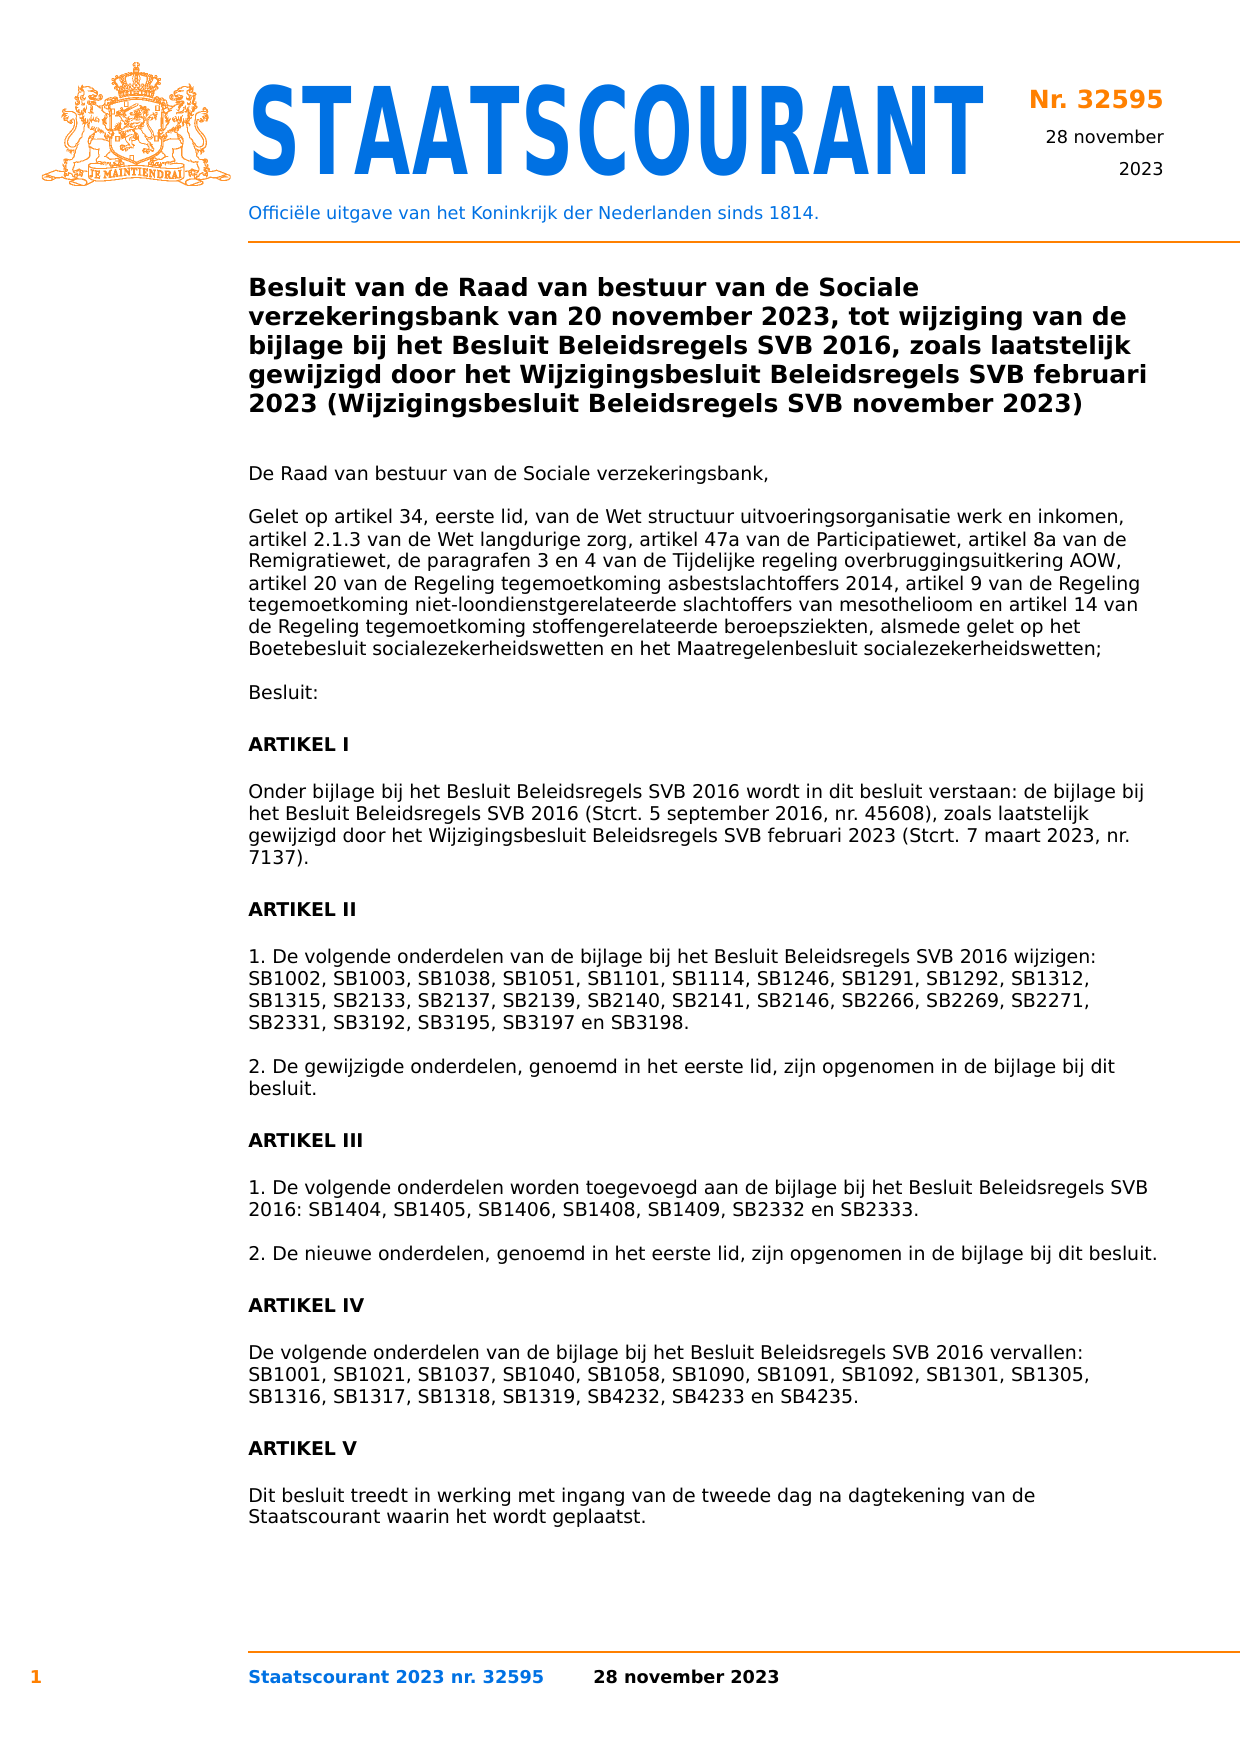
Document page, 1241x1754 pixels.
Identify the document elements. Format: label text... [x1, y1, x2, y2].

table_header [25, 62, 248, 241]
subtitle ARTIKEL III [248, 1130, 1163, 1152]
table_cell 2023 [998, 153, 1240, 203]
picture [41, 62, 231, 186]
text Dit besluit treedt in werking met ingang van de tweede dag na dagtekening van de Staatscourant waarin het wordt geplaatst. [248, 1484, 1163, 1528]
text Besluit: [248, 682, 1163, 704]
subtitle ARTIKEL I [248, 734, 1163, 756]
subtitle ARTIKEL V [248, 1437, 1163, 1459]
text De volgende onderdelen van de bijlage bij het Besluit Beleidsregels SVB 2016 vervallen: SB1001, SB1021, SB1037, SB1040, SB1058, SB1090, SB1091, SB1092, SB1301, SB1305, SB1316, SB1317, SB1318, SB1319, SB4232, SB4233 en SB4235. [248, 1342, 1163, 1407]
subtitle Besluit van de Raad van bestuur van de Sociale verzekeringsbank van 20 november 2023, tot wijziging van de bijlage bij het Besluit Beleidsregels SVB 2016, zoals laatstelijk gewijzigd door het Wijzigingsbesluit Beleidsregels SVB februari 2023 (Wijzigingsbesluit Beleidsregels SVB november 2023) [248, 273, 1163, 419]
subtitle ARTIKEL II [248, 899, 1163, 921]
text De Raad van bestuur van de Sociale verzekeringsbank, [248, 463, 1163, 484]
text 1. De volgende onderdelen worden toegevoegd aan de bijlage bij het Besluit Beleidsregels SVB 2016: SB1404, SB1405, SB1406, SB1408, SB1409, SB2332 en SB2333. [248, 1177, 1163, 1221]
text 2. De gewijzigde onderdelen, genoemd in het eerste lid, zijn opgenomen in de bijlage bij dit besluit. [248, 1056, 1163, 1100]
text Gelet op artikel 34, eerste lid, van de Wet structuur uitvoeringsorganisatie werk en inkomen, artikel 2.1.3 van de Wet langdurige zorg, artikel 47a van de Participatiewet, artikel 8a van de Remigratiewet, de paragrafen 3 en 4 van de Tijdelijke regeling overbruggingsuitkering AOW, artikel 20 van de Regeling tegemoetkoming asbestslachtoffers 2014, artikel 9 van de Regeling tegemoetkoming niet-loondienstgerelateerde slachtoffers van mesothelioom en artikel 14 van de Regeling tegemoetkoming stoffengerelateerde beroepsziekten, alsmede gelet op het Boetebesluit socialezekerheidswetten en het Maatregelenbesluit socialezekerheidswetten; [248, 506, 1163, 660]
subtitle ARTIKEL IV [248, 1294, 1163, 1317]
text Onder bijlage bij het Besluit Beleidsregels SVB 2016 wordt in dit besluit verstaan: de bijlage bij het Besluit Beleidsregels SVB 2016 (Stcrt. 5 september 2016, nr. 45608), zoals laatstelijk gewijzigd door het Wijzigingsbesluit Beleidsregels SVB februari 2023 (Stcrt. 7 maart 2023, nr. 7137). [248, 781, 1163, 869]
table_header STAATSCOURANT [248, 62, 998, 203]
text 2. De nieuwe onderdelen, genoemd in het eerste lid, zijn opgenomen in de bijlage bij dit besluit. [248, 1243, 1163, 1264]
text 1. De volgende onderdelen van de bijlage bij het Besluit Beleidsregels SVB 2016 wijzigen: SB1002, SB1003, SB1038, SB1051, SB1101, SB1114, SB1246, SB1291, SB1292, SB1312, SB1315, SB2133, SB2137, SB2139, SB2140, SB2141, SB2146, SB2266, SB2269, SB2271, SB2331, SB3192, SB3195, SB3197 en SB3198. [248, 946, 1163, 1034]
table_cell 28 november [998, 121, 1240, 153]
table_cell Officiële uitgave van het Koninkrijk der Nederlanden sinds 1814. [248, 203, 1240, 241]
table_header Nr. 32595 [998, 62, 1240, 121]
